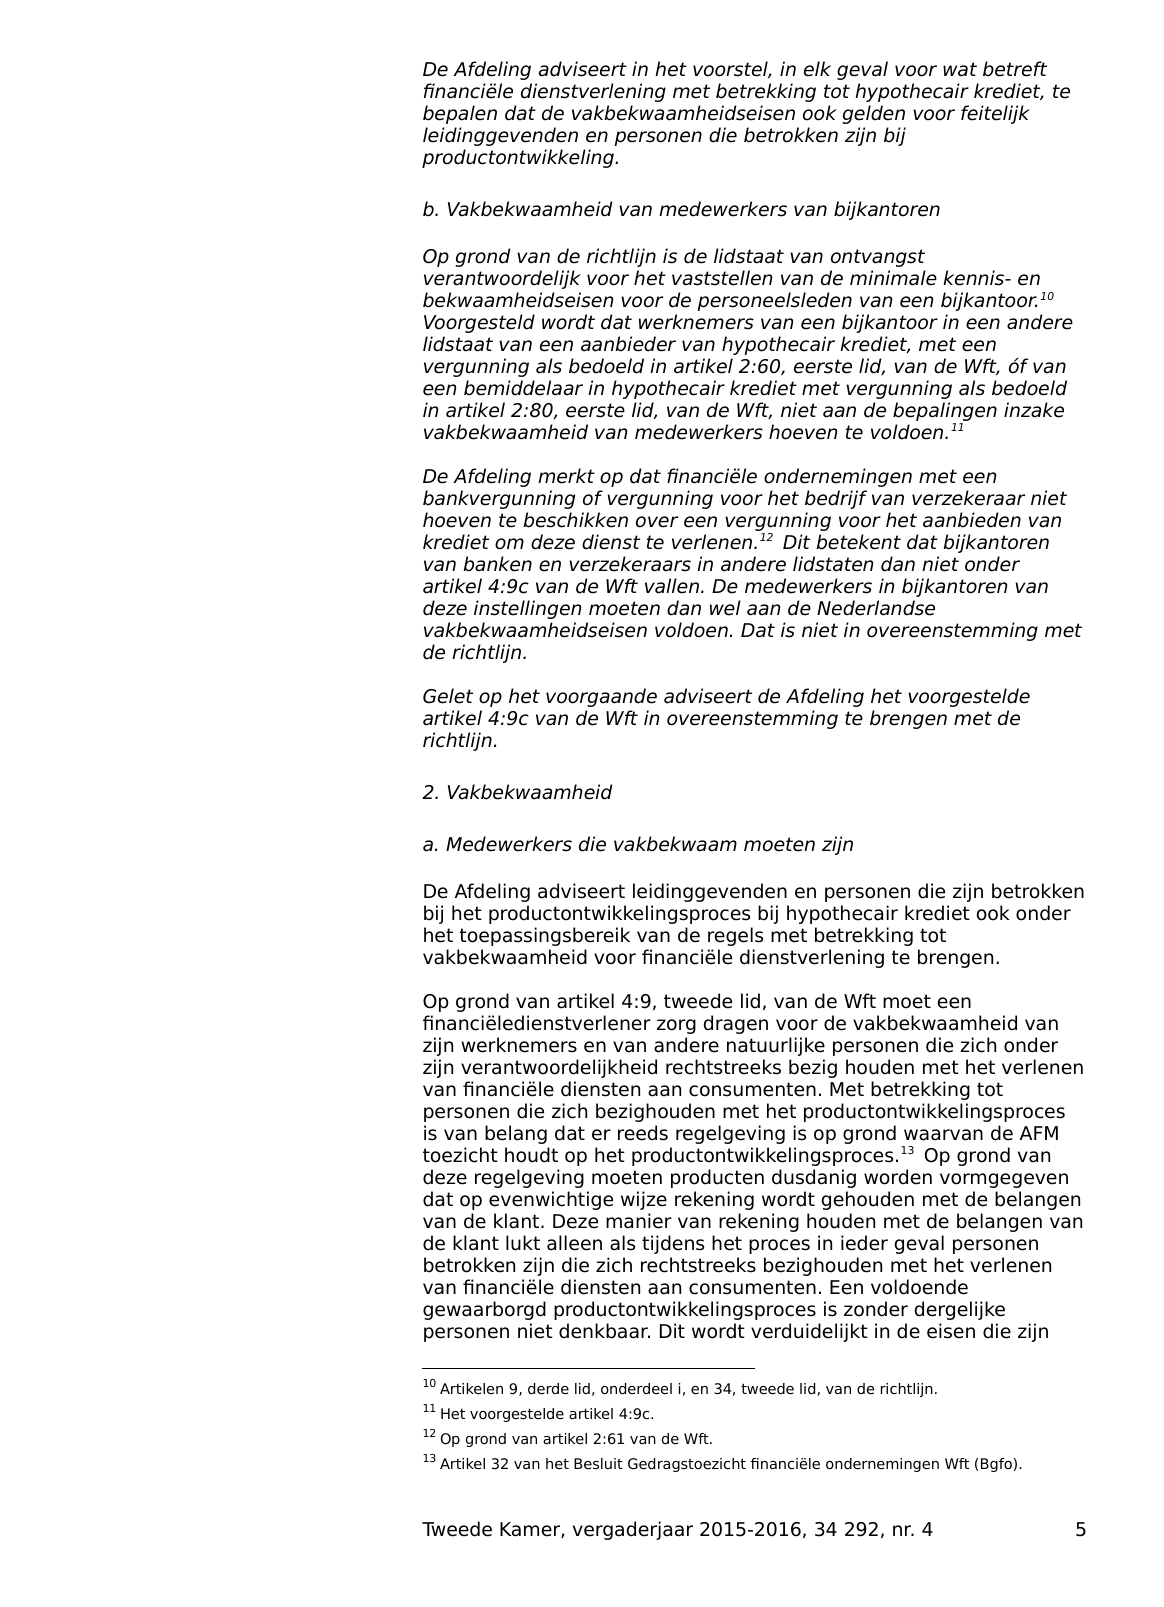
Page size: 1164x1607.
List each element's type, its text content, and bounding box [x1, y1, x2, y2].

text Op grond van artikel 2:61 van de Wft. [422, 1427, 1087, 1449]
text Artikel 32 van het Besluit Gedragstoezicht financiële ondernemingen Wft (Bgfo). [422, 1452, 1087, 1474]
text Op grond van de richtlijn is de lidstaat van ontvangst verantwoordelijk voor het vaststellen van de minimale kennis- en bekwaamheidseisen voor de personeelsleden van een bijkantoor. Voorgesteld wordt dat werknemers van een bijkantoor in een andere lidstaat van een aanbieder van hypothecair krediet, met een vergunning als bedoeld in artikel 2:60, eerste lid, van de Wft, óf van een bemiddelaar in hypothecair krediet met vergunning als bedoeld in artikel 2:80, eerste lid, van de Wft, niet aan de bepalingen inzake vakbekwaamheid van medewerkers hoeven te voldoen. [422, 246, 1087, 444]
text De Afdeling adviseert leidinggevenden en personen die zijn betrokken bij het productontwikkelingsproces bij hypothecair krediet ook onder het toepassingsbereik van de regels met betrekking tot vakbekwaamheid voor financiële dienstverlening te brengen. [422, 881, 1087, 969]
subtitle a. Medewerkers die vakbekwaam moeten zijn [422, 834, 1087, 856]
text Het voorgestelde artikel 4:9c. [422, 1402, 1087, 1424]
text De Afdeling merkt op dat financiële ondernemingen met een bankvergunning of vergunning voor het bedrijf van verzekeraar niet hoeven te beschikken over een vergunning voor het aanbieden van krediet om deze dienst te verlenen. Dit betekent dat bijkantoren van banken en verzekeraars in andere lidstaten dan niet onder artikel 4:9c van de Wft vallen. De medewerkers in bijkantoren van deze instellingen moeten dan wel aan de Nederlandse vakbekwaamheidseisen voldoen. Dat is niet in overeenstemming met de richtlijn. [422, 466, 1087, 664]
text De Afdeling adviseert in het voorstel, in elk geval voor wat betreft financiële dienstverlening met betrekking tot hypothecair krediet, te bepalen dat de vakbekwaamheidseisen ook gelden voor feitelijk leidinggevenden en personen die betrokken zijn bij productontwikkeling. [422, 59, 1087, 169]
text Op grond van artikel 4:9, tweede lid, van de Wft moet een financiëledienstverlener zorg dragen voor de vakbekwaamheid van zijn werknemers en van andere natuurlijke personen die zich onder zijn verantwoordelijkheid rechtstreeks bezig houden met het verlenen van financiële diensten aan consumenten. Met betrekking tot personen die zich bezighouden met het productontwikkelingsproces is van belang dat er reeds regelgeving is op grond waarvan de AFM toezicht houdt op het productontwikkelingsproces. Op grond van deze regelgeving moeten producten dusdanig worden vormgegeven dat op evenwichtige wijze rekening wordt gehouden met de belangen van de klant. Deze manier van rekening houden met de belangen van de klant lukt alleen als tijdens het proces in ieder geval personen betrokken zijn die zich rechtstreeks bezighouden met het verlenen van financiële diensten aan consumenten. Een voldoende gewaarborgd productontwikkelingsproces is zonder dergelijke personen niet denkbaar. Dit wordt verduidelijkt in de eisen die zijn [422, 991, 1087, 1343]
subtitle 2. Vakbekwaamheid [422, 782, 1087, 804]
text Artikelen 9, derde lid, onderdeel i, en 34, tweede lid, van de richtlijn. [422, 1377, 1087, 1399]
text Gelet op het voorgaande adviseert de Afdeling het voorgestelde artikel 4:9c van de Wft in overeenstemming te brengen met de richtlijn. [422, 686, 1087, 752]
subtitle b. Vakbekwaamheid van medewerkers van bijkantoren [422, 199, 1087, 221]
